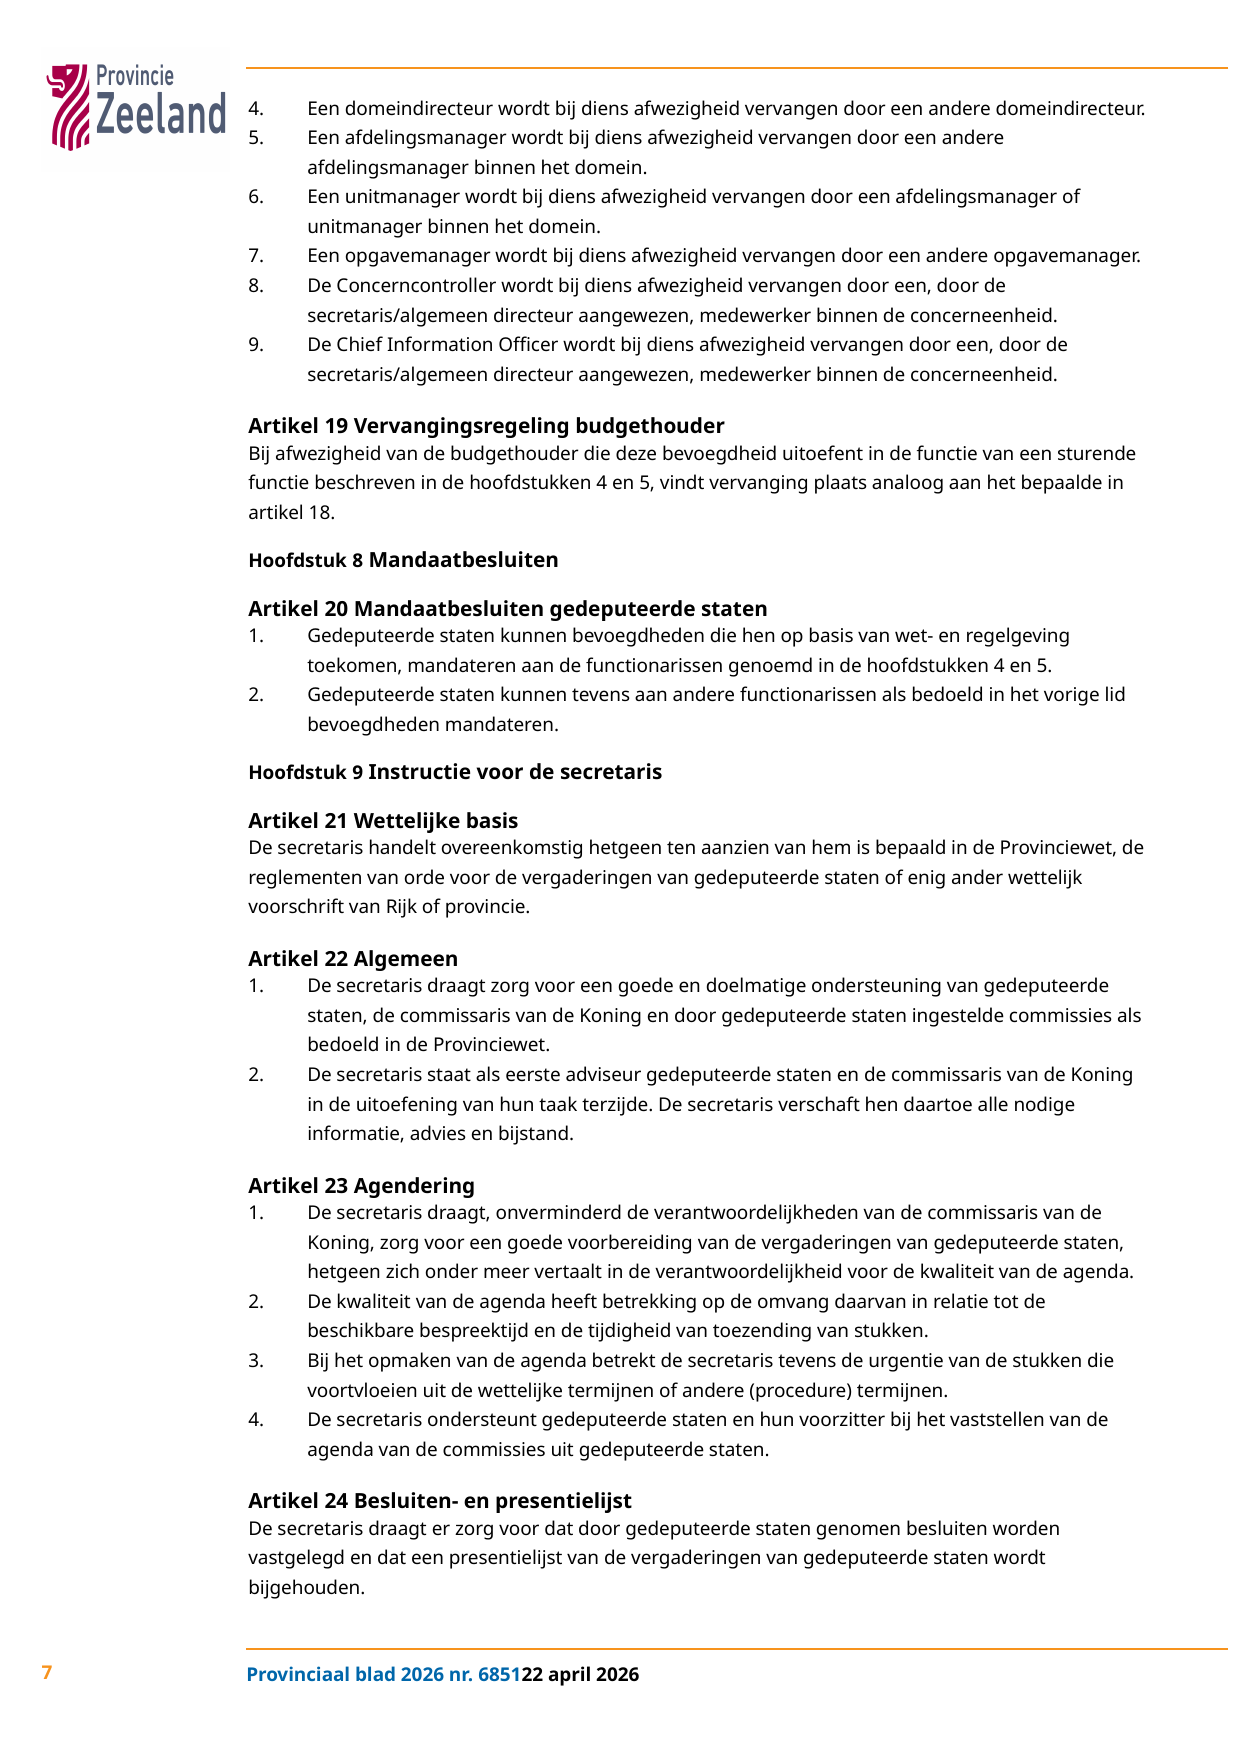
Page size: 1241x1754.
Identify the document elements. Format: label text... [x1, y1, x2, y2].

list Gedeputeerde staten kunnen tevens aan andere functionarissen als bedoeld in het vorige lid bevoegdheden mandateren. [248, 682, 1152, 737]
text Hoofdstuk 9 Instructie voor de secretaris [248, 757, 1152, 785]
list De Chief Information Officer wordt bij diens afwezigheid vervangen door een, door de secretaris/algemeen directeur aangewezen, medewerker binnen de concerneenheid. [248, 331, 1152, 387]
text Artikel 20 Mandaatbesluiten gedeputeerde staten [248, 594, 1152, 622]
list De secretaris staat als eerste adviseur gedeputeerde staten en de commissaris van de Koning in de uitoefening van hun taak terzijde. De secretaris verschaft hen daartoe alle nodige informatie, advies en bijstand. [248, 1061, 1152, 1146]
list Gedeputeerde staten kunnen bevoegdheden die hen op basis van wet- en regelgeving toekomen, mandateren aan de functionarissen genoemd in de hoofdstukken 4 en 5. [248, 622, 1152, 678]
text Artikel 21 Wettelijke basis [248, 806, 1152, 834]
picture [41, 47, 231, 172]
list Bij het opmaken van de agenda betrekt de secretaris tevens de urgentie van de stukken die voortvloeien uit de wettelijke termijnen of andere (procedure) termijnen. [248, 1347, 1152, 1402]
list De kwaliteit van de agenda heeft betrekking op de omvang daarvan in relatie tot de beschikbare bespreektijd en de tijdigheid van toezending van stukken. [248, 1288, 1152, 1343]
text Bij afwezigheid van de budgethouder die deze bevoegdheid uitoefent in de functie van een sturende functie beschreven in de hoofdstukken 4 en 5, vindt vervanging plaats analoog aan het bepaalde in artikel 18. [248, 440, 1152, 525]
list De secretaris draagt zorg voor een goede en doelmatige ondersteuning van gedeputeerde staten, de commissaris van de Koning en door gedeputeerde staten ingestelde commissies als bedoeld in de Provinciewet. [248, 972, 1152, 1057]
list Een domeindirecteur wordt bij diens afwezigheid vervangen door een andere domeindirecteur. [248, 95, 1152, 121]
text De secretaris draagt er zorg voor dat door gedeputeerde staten genomen besluiten worden vastgelegd en dat een presentielijst van de vergaderingen van gedeputeerde staten wordt bijgehouden. [248, 1515, 1152, 1600]
text Hoofdstuk 8 Mandaatbesluiten [248, 545, 1152, 573]
text De secretaris handelt overeenkomstig hetgeen ten aanzien van hem is bepaald in de Provinciewet, de reglementen van orde voor de vergaderingen van gedeputeerde staten of enig ander wettelijk voorschrift van Rijk of provincie. [248, 834, 1152, 919]
list De secretaris draagt, onverminderd de verantwoordelijkheden van de commissaris van de Koning, zorg voor een goede voorbereiding van de vergaderingen van gedeputeerde staten, hetgeen zich onder meer vertaalt in de verantwoordelijkheid voor de kwaliteit van de agenda. [248, 1199, 1152, 1284]
text Artikel 22 Algemeen [248, 944, 1152, 972]
text Artikel 23 Agendering [248, 1171, 1152, 1199]
list Een opgavemanager wordt bij diens afwezigheid vervangen door een andere opgavemanager. [248, 243, 1152, 268]
list Een afdelingsmanager wordt bij diens afwezigheid vervangen door een andere afdelingsmanager binnen het domein. [248, 124, 1152, 180]
list Een unitmanager wordt bij diens afwezigheid vervangen door een afdelingsmanager of unitmanager binnen het domein. [248, 183, 1152, 239]
list De secretaris ondersteunt gedeputeerde staten en hun voorzitter bij het vaststellen van de agenda van de commissies uit gedeputeerde staten. [248, 1406, 1152, 1462]
text Artikel 19 Vervangingsregeling budgethouder [248, 411, 1152, 440]
text Artikel 24 Besluiten- en presentielijst [248, 1486, 1152, 1515]
list De Concerncontroller wordt bij diens afwezigheid vervangen door een, door de secretaris/algemeen directeur aangewezen, medewerker binnen de concerneenheid. [248, 272, 1152, 328]
